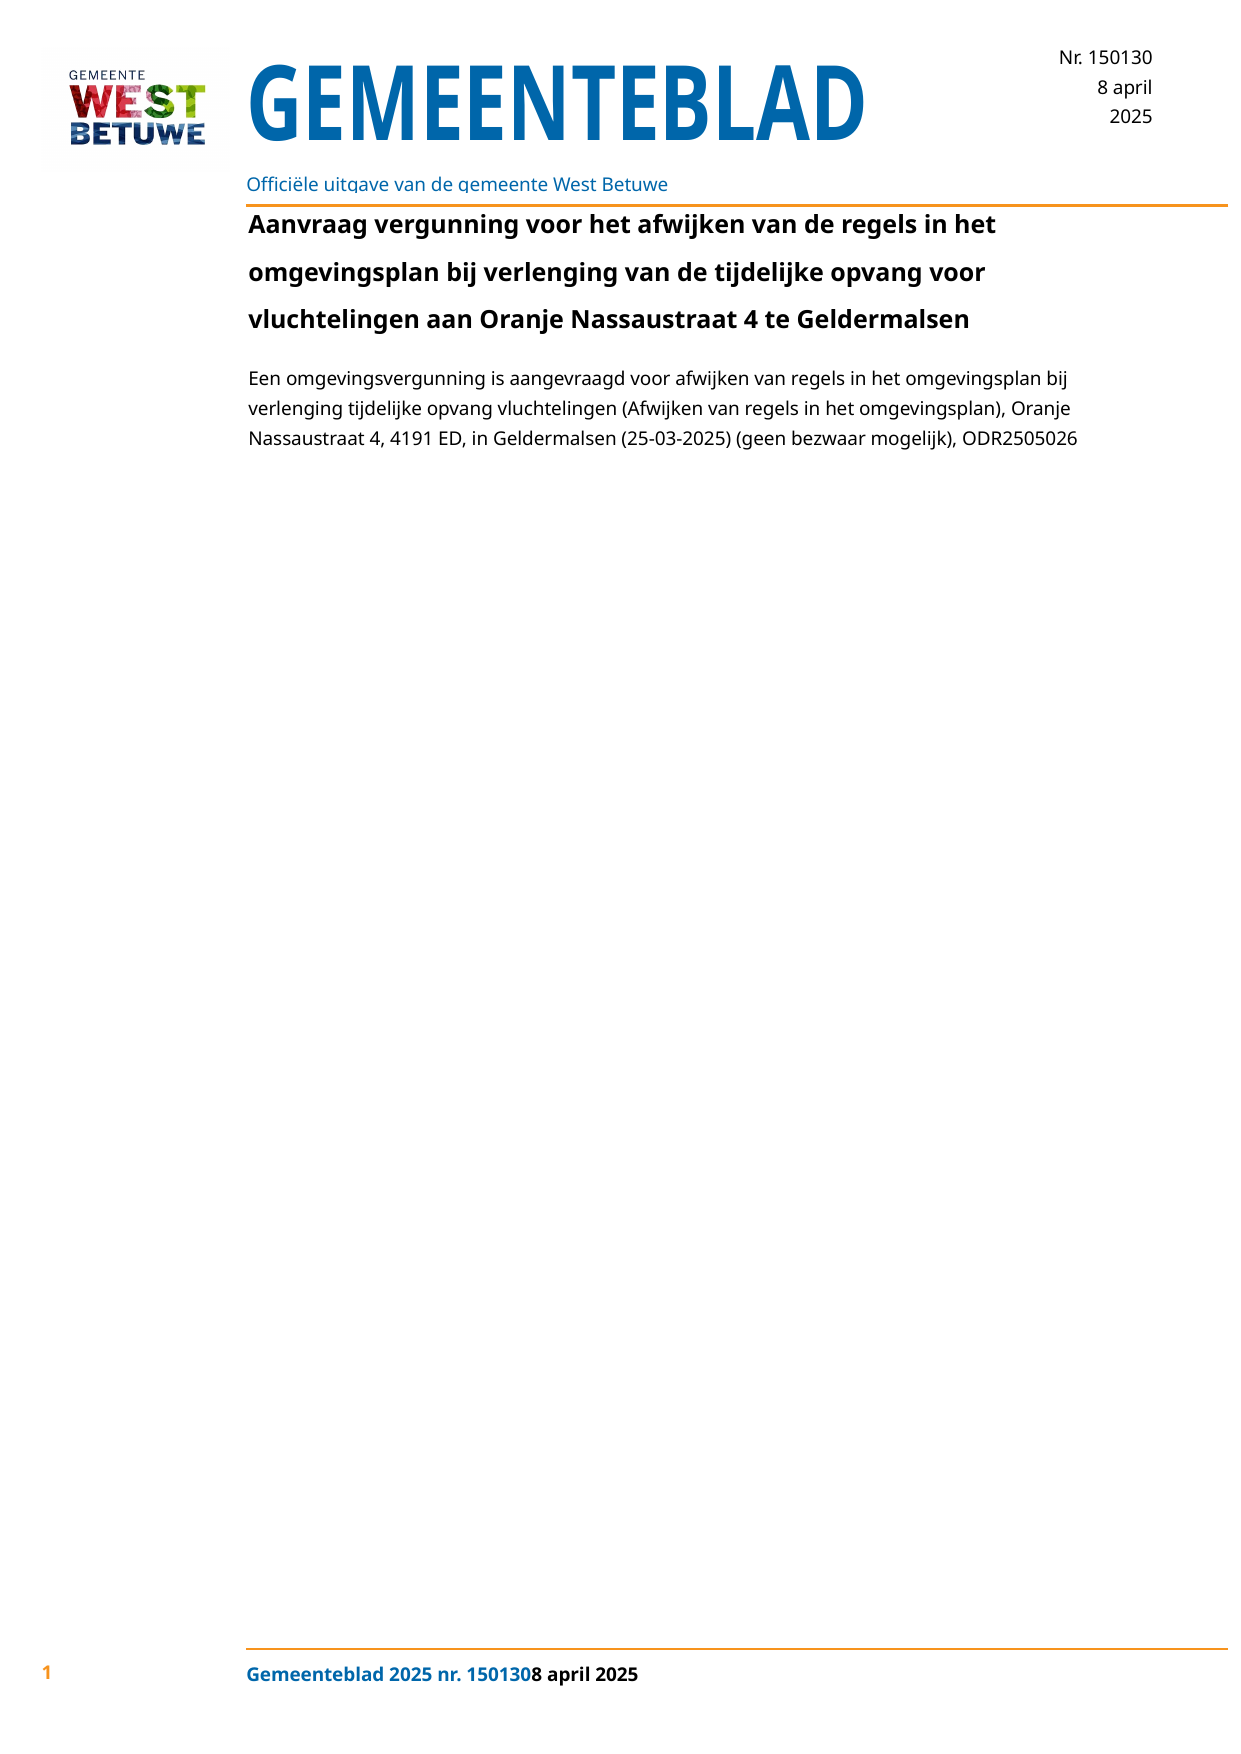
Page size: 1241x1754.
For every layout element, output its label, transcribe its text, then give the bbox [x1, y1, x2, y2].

picture [41, 47, 231, 172]
text Een omgevingsvergunning is aangevraagd voor afwijken van regels in het omgevingsplan bij verlenging tijdelijke opvang vluchtelingen (Afwijken van regels in het omgevingsplan), Oranje Nassaustraat 4, 4191 ED, in Geldermalsen (25-03-2025) (geen bezwaar mogelijk), ODR2505026 [248, 366, 1152, 450]
text Aanvraag vergunning voor het afwijken van de regels in het omgevingsplan bij verlenging van de tijdelijke opvang voor vluchtelingen aan Oranje Nassaustraat 4 te Geldermalsen [248, 207, 1152, 336]
